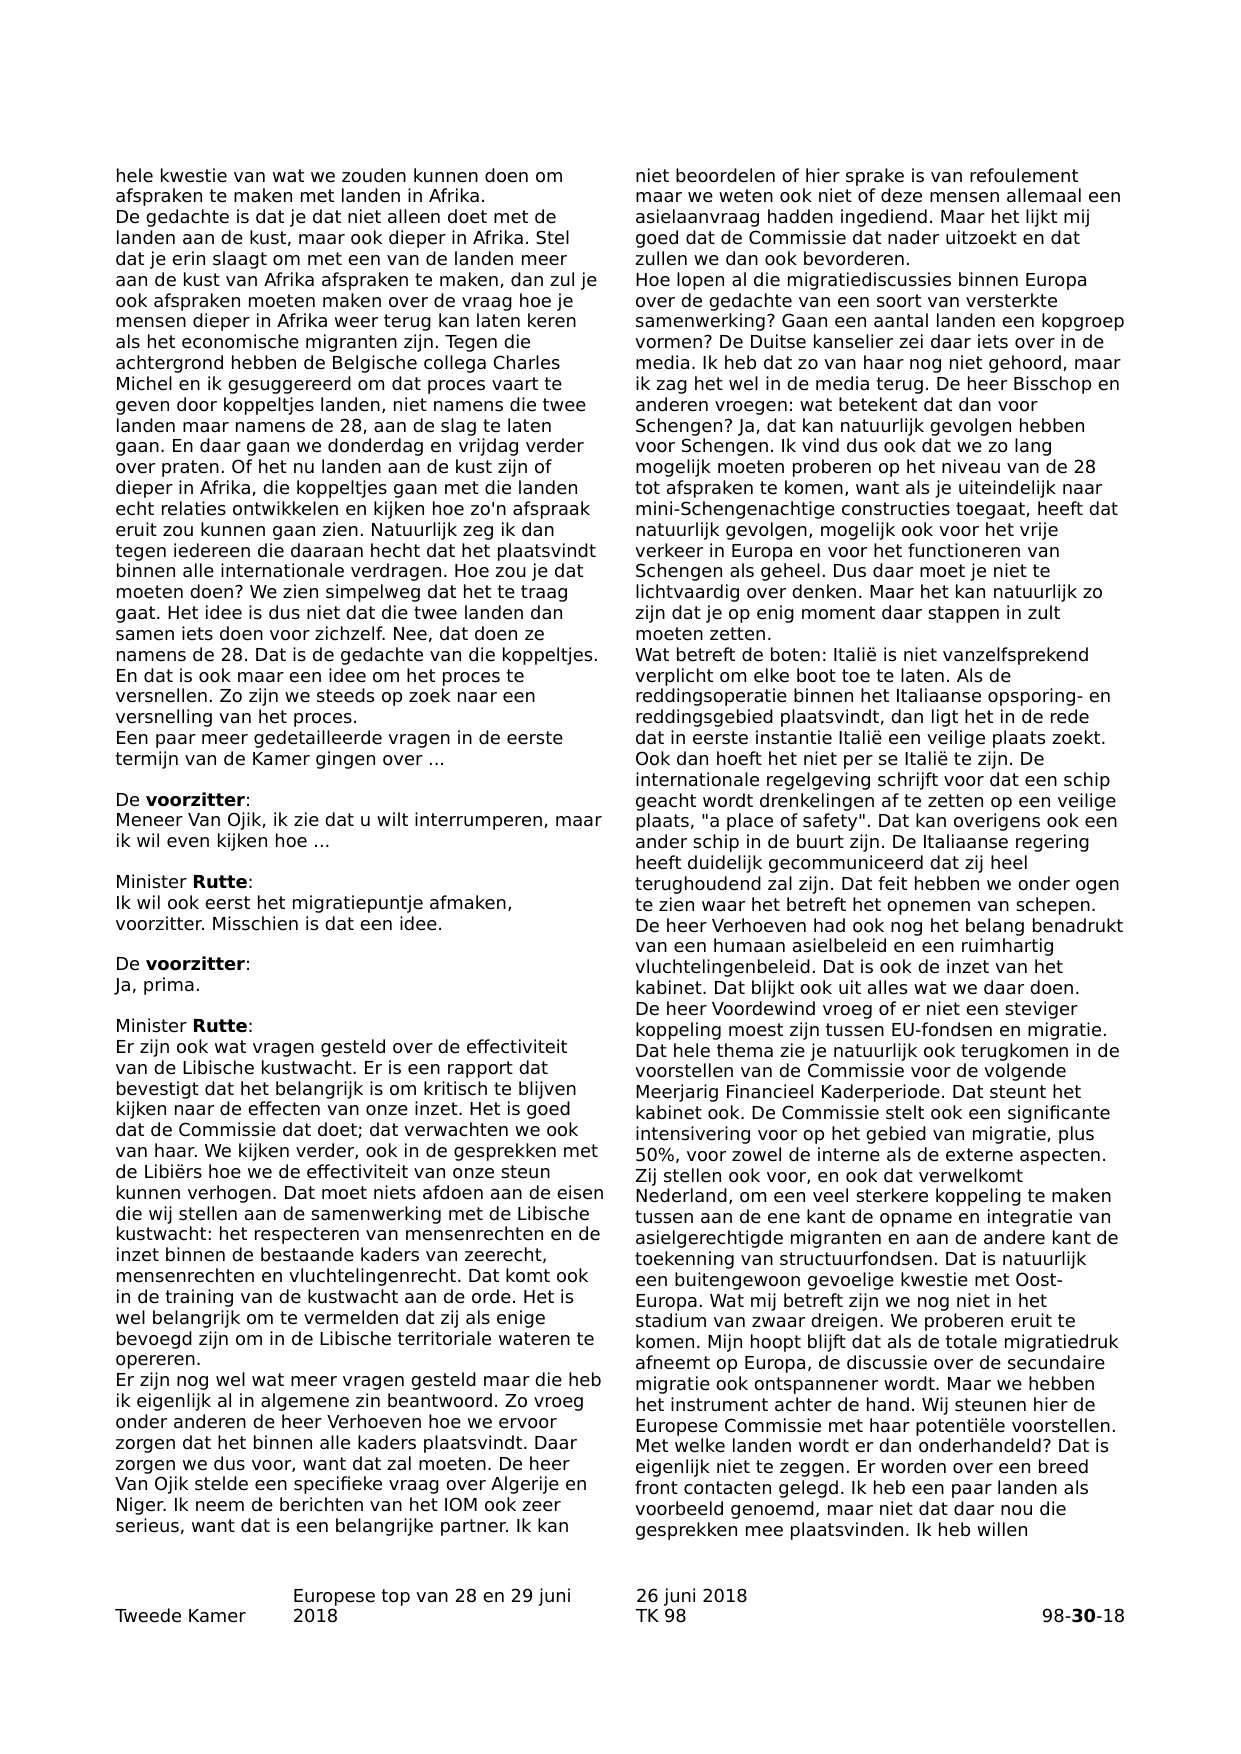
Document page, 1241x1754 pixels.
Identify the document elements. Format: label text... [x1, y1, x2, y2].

text Minister Rutte: [115, 1016, 605, 1037]
text Meneer Van Ojik, ik zie dat u wilt interrumperen, maar ik wil even kijken hoe ... [115, 810, 605, 852]
text De voorzitter: [115, 789, 605, 810]
text De heer Voordewind vroeg of er niet een steviger koppeling moest zijn tussen EU-fondsen en migratie. Dat hele thema zie je natuurlijk ook terugkomen in de voorstellen van de Commissie voor de volgende Meerjarig Financieel Kaderperiode. Dat steunt het kabinet ook. De Commissie stelt ook een significante intensivering voor op het gebied van migratie, plus 50%, voor zowel de interne als de externe aspecten. Zij stellen ook voor, en ook dat verwelkomt Nederland, om een veel sterkere koppeling te maken tussen aan de ene kant de opname en integratie van asielgerechtigde migranten en aan de andere kant de toekenning van structuurfondsen. Dat is natuurlijk een buitengewoon gevoelige kwestie met Oost-Europa. Wat mij betreft zijn we nog niet in het stadium van zwaar dreigen. We proberen eruit te komen. Mijn hoopt blijft dat als de totale migratiedruk afneemt op Europa, de discussie over de secundaire migratie ook ontspannener wordt. Maar we hebben het instrument achter de hand. Wij steunen hier de Europese Commissie met haar potentiële voorstellen. [635, 999, 1125, 1436]
text Er zijn ook wat vragen gesteld over de effectiviteit van de Libische kustwacht. Er is een rapport dat bevestigt dat het belangrijk is om kritisch te blijven kijken naar de effecten van onze inzet. Het is goed dat de Commissie dat doet; dat verwachten we ook van haar. We kijken verder, ook in de gesprekken met de Libiërs hoe we de effectiviteit van onze steun kunnen verhogen. Dat moet niets afdoen aan de eisen die wij stellen aan de samenwerking met de Libische kustwacht: het respecteren van mensenrechten en de inzet binnen de bestaande kaders van zeerecht, mensenrechten en vluchtelingenrecht. Dat komt ook in de training van de kustwacht aan de orde. Het is wel belangrijk om te vermelden dat zij als enige bevoegd zijn om in de Libische territoriale wateren te opereren. [115, 1037, 605, 1370]
text hele kwestie van wat we zouden kunnen doen om afspraken te maken met landen in Afrika. [115, 165, 605, 207]
text Ik wil ook eerst het migratiepuntje afmaken, voorzitter. Misschien is dat een idee. [115, 893, 605, 934]
text niet beoordelen of hier sprake is van refoulement maar we weten ook niet of deze mensen allemaal een asielaanvraag hadden ingediend. Maar het lijkt mij goed dat de Commissie dat nader uitzoekt en dat zullen we dan ook bevorderen. [635, 165, 1125, 269]
text De gedachte is dat je dat niet alleen doet met de landen aan de kust, maar ook dieper in Afrika. Stel dat je erin slaagt om met een van de landen meer aan de kust van Afrika afspraken te maken, dan zul je ook afspraken moeten maken over de vraag hoe je mensen dieper in Afrika weer terug kan laten keren als het economische migranten zijn. Tegen die achtergrond hebben de Belgische collega Charles Michel en ik gesuggereerd om dat proces vaart te geven door koppeltjes landen, niet namens die twee landen maar namens de 28, aan de slag te laten gaan. En daar gaan we donderdag en vrijdag verder over praten. Of het nu landen aan de kust zijn of dieper in Afrika, die koppeltjes gaan met die landen echt relaties ontwikkelen en kijken hoe zo'n afspraak eruit zou kunnen gaan zien. Natuurlijk zeg ik dan tegen iedereen die daaraan hecht dat het plaatsvindt binnen alle internationale verdragen. Hoe zou je dat moeten doen? We zien simpelweg dat het te traag gaat. Het idee is dus niet dat die twee landen dan samen iets doen voor zichzelf. Nee, dat doen ze namens de 28. Dat is de gedachte van die koppeltjes. En dat is ook maar een idee om het proces te versnellen. Zo zijn we steeds op zoek naar een versnelling van het proces. [115, 207, 605, 728]
text Met welke landen wordt er dan onderhandeld? Dat is eigenlijk niet te zeggen. Er worden over een breed front contacten gelegd. Ik heb een paar landen als voorbeeld genoemd, maar niet dat daar nou die gesprekken mee plaatsvinden. Ik heb willen [635, 1436, 1125, 1540]
text Wat betreft de boten: Italië is niet vanzelfsprekend verplicht om elke boot toe te laten. Als de reddingsoperatie binnen het Italiaanse opsporing- en reddingsgebied plaatsvindt, dan ligt het in de rede dat in eerste instantie Italië een veilige plaats zoekt. Ook dan hoeft het niet per se Italië te zijn. De internationale regelgeving schrijft voor dat een schip geacht wordt drenkelingen af te zetten op een veilige plaats, "a place of safety". Dat kan overigens ook een ander schip in de buurt zijn. De Italiaanse regering heeft duidelijk gecommuniceerd dat zij heel terughoudend zal zijn. Dat feit hebben we onder ogen te zien waar het betreft het opnemen van schepen. De heer Verhoeven had ook nog het belang benadrukt van een humaan asielbeleid en een ruimhartig vluchtelingenbeleid. Dat is ook de inzet van het kabinet. Dat blijkt ook uit alles wat we daar doen. [635, 644, 1125, 999]
text Minister Rutte: [115, 872, 605, 893]
text Een paar meer gedetailleerde vragen in de eerste termijn van de Kamer gingen over ... [115, 728, 605, 769]
text Er zijn nog wel wat meer vragen gesteld maar die heb ik eigenlijk al in algemene zin beantwoord. Zo vroeg onder anderen de heer Verhoeven hoe we ervoor zorgen dat het binnen alle kaders plaatsvindt. Daar zorgen we dus voor, want dat zal moeten. De heer Van Ojik stelde een specifieke vraag over Algerije en Niger. Ik neem de berichten van het IOM ook zeer serieus, want dat is een belangrijke partner. Ik kan [115, 1370, 605, 1537]
text Hoe lopen al die migratiediscussies binnen Europa over de gedachte van een soort van versterkte samenwerking? Gaan een aantal landen een kopgroep vormen? De Duitse kanselier zei daar iets over in de media. Ik heb dat zo van haar nog niet gehoord, maar ik zag het wel in de media terug. De heer Bisschop en anderen vroegen: wat betekent dat dan voor Schengen? Ja, dat kan natuurlijk gevolgen hebben voor Schengen. Ik vind dus ook dat we zo lang mogelijk moeten proberen op het niveau van de 28 tot afspraken te komen, want als je uiteindelijk naar mini-Schengenachtige constructies toegaat, heeft dat natuurlijk gevolgen, mogelijk ook voor het vrije verkeer in Europa en voor het functioneren van Schengen als geheel. Dus daar moet je niet te lichtvaardig over denken. Maar het kan natuurlijk zo zijn dat je op enig moment daar stappen in zult moeten zetten. [635, 269, 1125, 644]
text De voorzitter: [115, 954, 605, 975]
text Ja, prima. [115, 975, 605, 996]
